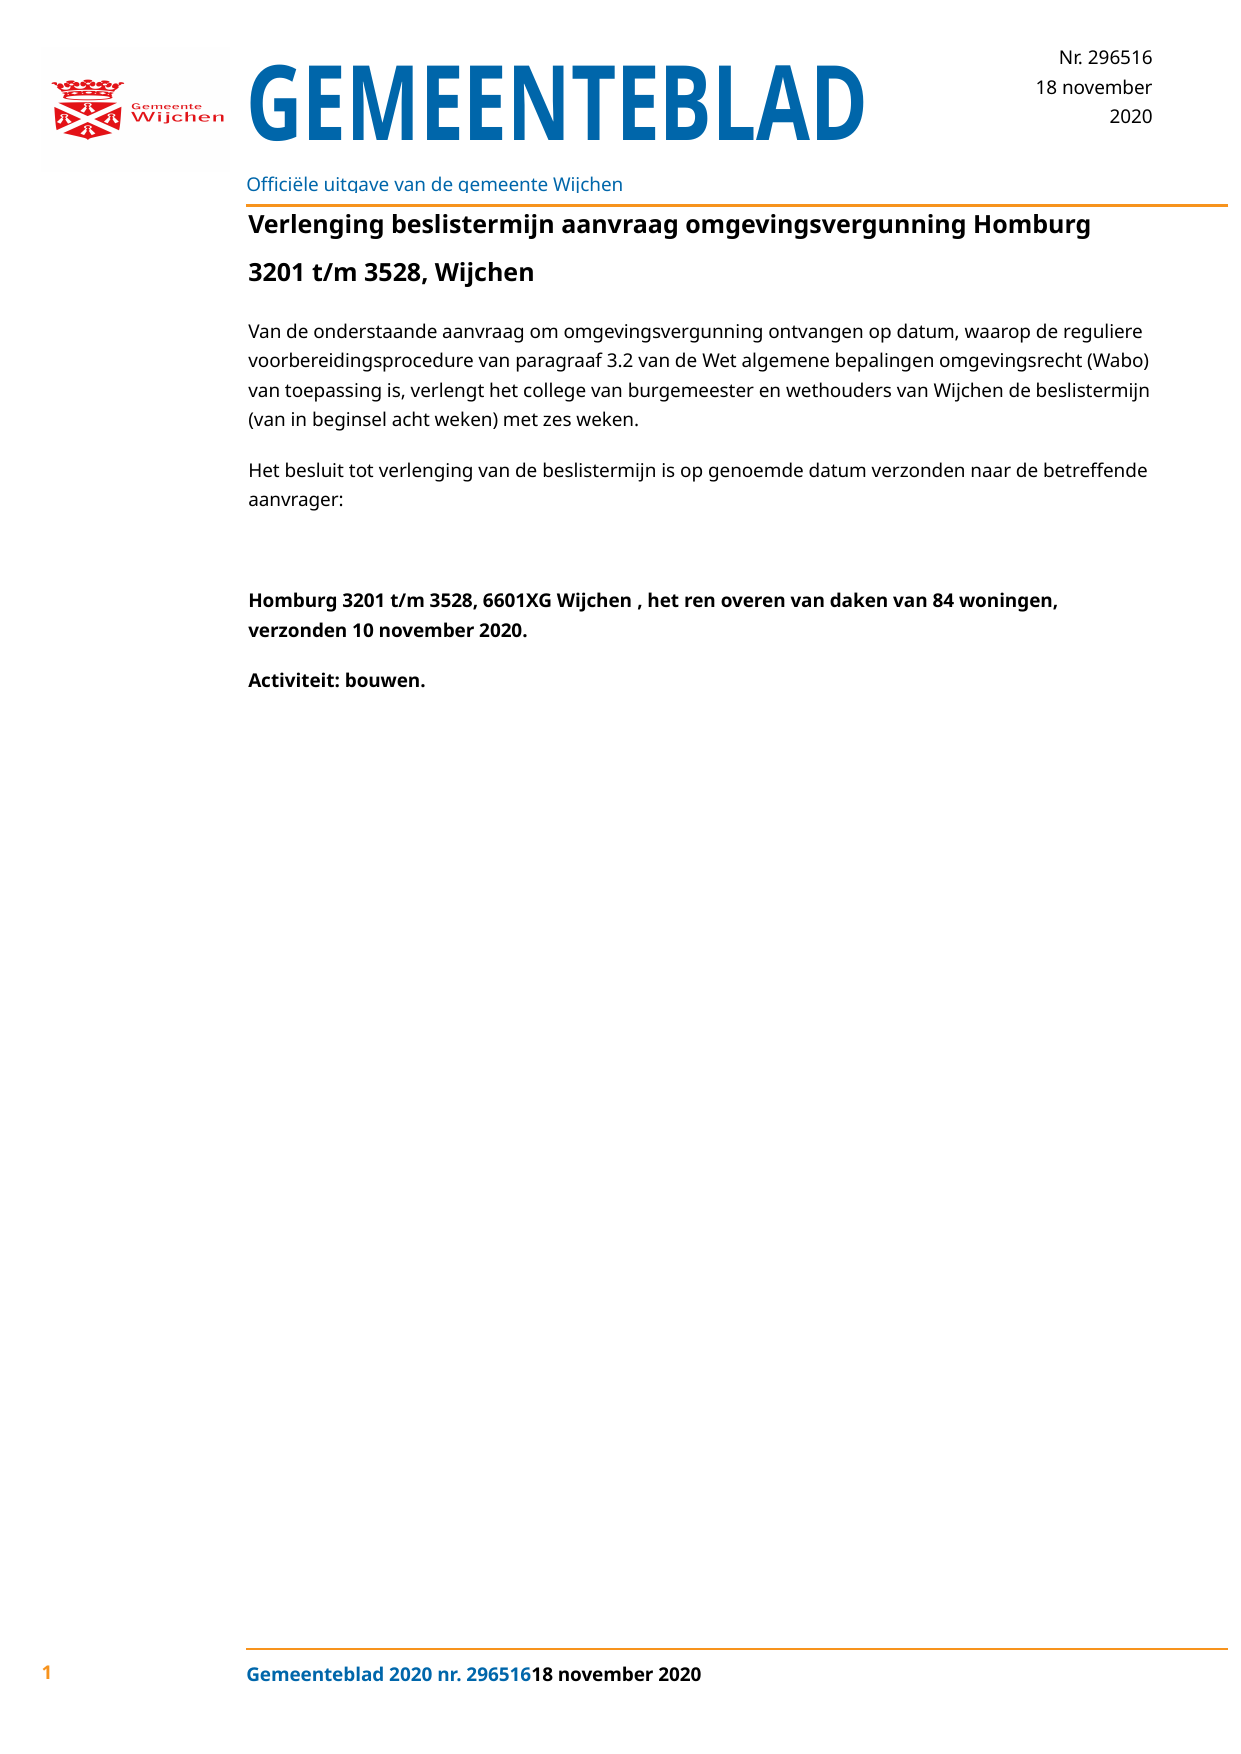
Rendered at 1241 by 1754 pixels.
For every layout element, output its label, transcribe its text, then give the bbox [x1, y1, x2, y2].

text Het besluit tot verlenging van de beslistermijn is op genoemde datum verzonden naar de betreffende aanvrager: [248, 457, 1152, 512]
text Verlenging beslistermijn aanvraag omgevingsvergunning Homburg 3201 t/m 3528, Wijchen [248, 207, 1152, 288]
text Van de onderstaande aanvraag om omgevingsvergunning ontvangen op datum, waarop de reguliere voorbereidingsprocedure van paragraaf 3.2 van de Wet algemene bepalingen omgevingsrecht (Wabo) van toepassing is, verlengt het college van burgemeester en wethouders van Wijchen de beslistermijn (van in beginsel acht weken) met zes weken. [248, 318, 1152, 432]
text Activiteit: bouwen. [248, 667, 1152, 693]
text Homburg 3201 t/m 3528, 6601XG Wijchen , het ren overen van daken van 84 woningen, verzonden 10 november 2020. [248, 587, 1152, 643]
picture [41, 47, 231, 172]
